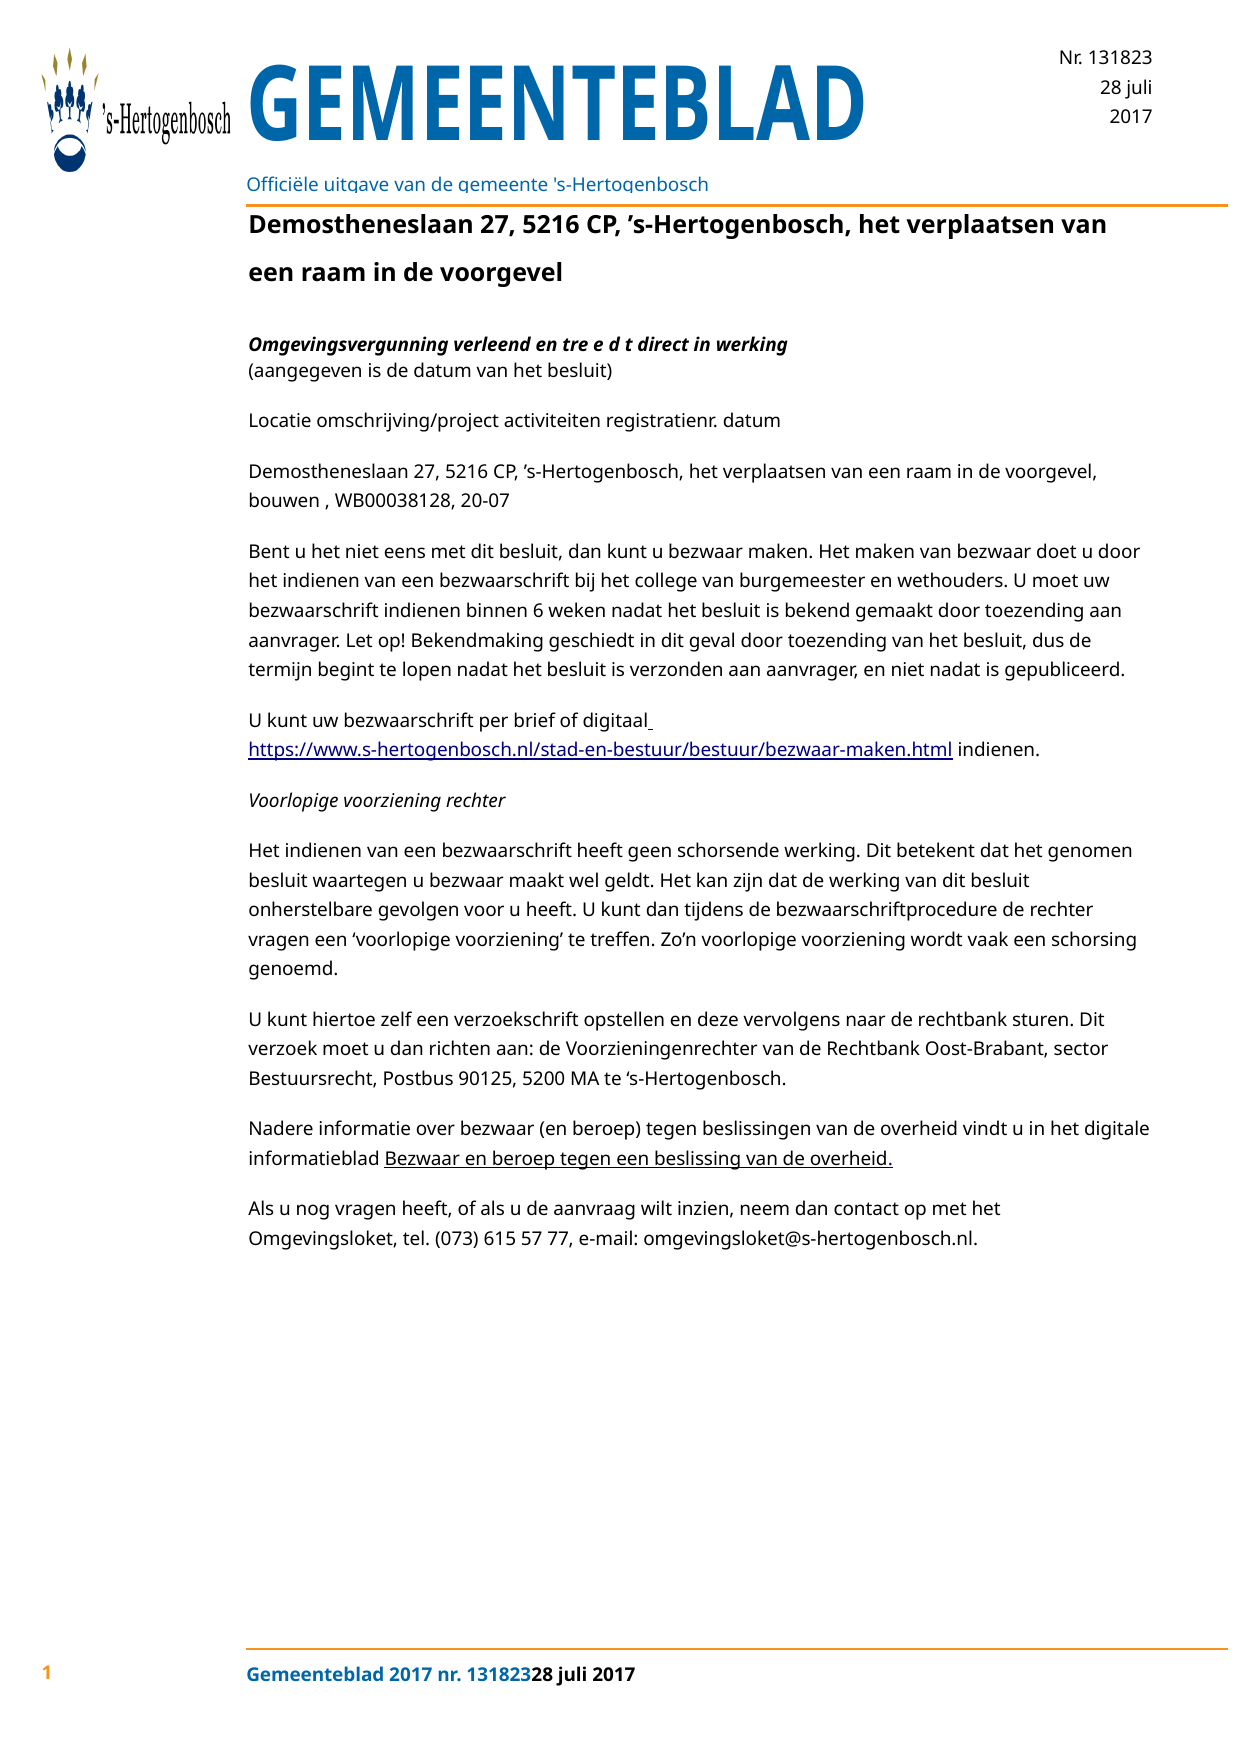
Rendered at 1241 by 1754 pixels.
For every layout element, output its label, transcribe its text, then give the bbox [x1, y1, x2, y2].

text Nadere informatie over bezwaar (en beroep) tegen beslissingen van de overheid vindt u in het digitale informatieblad Bezwaar en beroep tegen een beslissing van de overheid. [248, 1116, 1152, 1171]
text Omgevingsvergunning verleend en tre e d t direct in werking [248, 331, 1152, 357]
text (aangegeven is de datum van het besluit) [248, 357, 1152, 383]
text Als u nog vragen heeft, of als u de aanvraag wilt inzien, neem dan contact op met het Omgevingsloket, tel. (073) 615 57 77, e-mail: omgevingsloket@s-hertogenbosch.nl. [248, 1196, 1152, 1251]
picture [41, 47, 231, 172]
text Locatie omschrijving/project activiteiten registratienr. datum [248, 408, 1152, 433]
text Demostheneslaan 27, 5216 CP, ’s-Hertogenbosch, het verplaatsen van een raam in de voorgevel, bouwen , WB00038128, 20-07 [248, 458, 1152, 513]
text U kunt hiertoe zelf een verzoekschrift opstellen en deze vervolgens naar de rechtbank sturen. Dit verzoek moet u dan richten aan: de Voorzieningenrechter van de Rechtbank Oost-Brabant, sector Bestuursrecht, Postbus 90125, 5200 MA te ‘s-Hertogenbosch. [248, 1006, 1152, 1091]
text Het indienen van een bezwaarschrift heeft geen schorsende werking. Dit betekent dat het genomen besluit waartegen u bezwaar maakt wel geldt. Het kan zijn dat de werking van dit besluit onherstelbare gevolgen voor u heeft. U kunt dan tijdens de bezwaarschriftprocedure de rechter vragen een ‘voorlopige voorziening’ te treffen. Zo’n voorlopige voorziening wordt vaak een schorsing genoemd. [248, 837, 1152, 981]
text Voorlopige voorziening rechter [248, 787, 1152, 812]
text Demostheneslaan 27, 5216 CP, ’s-Hertogenbosch, het verplaatsen van een raam in de voorgevel [248, 207, 1152, 288]
text Bent u het niet eens met dit besluit, dan kunt u bezwaar maken. Het maken van bezwaar doet u door het indienen van een bezwaarschrift bij het college van burgemeester en wethouders. U moet uw bezwaarschrift indienen binnen 6 weken nadat het besluit is bekend gemaakt door toezending aan aanvrager. Let op! Bekendmaking geschiedt in dit geval door toezending van het besluit, dus de termijn begint te lopen nadat het besluit is verzonden aan aanvrager, en niet nadat is gepubliceerd. [248, 538, 1152, 682]
text U kunt uw bezwaarschrift per brief of digitaal https://www.s-hertogenbosch.nl/stad-en-bestuur/bestuur/bezwaar-maken.html indienen. [248, 707, 1152, 762]
